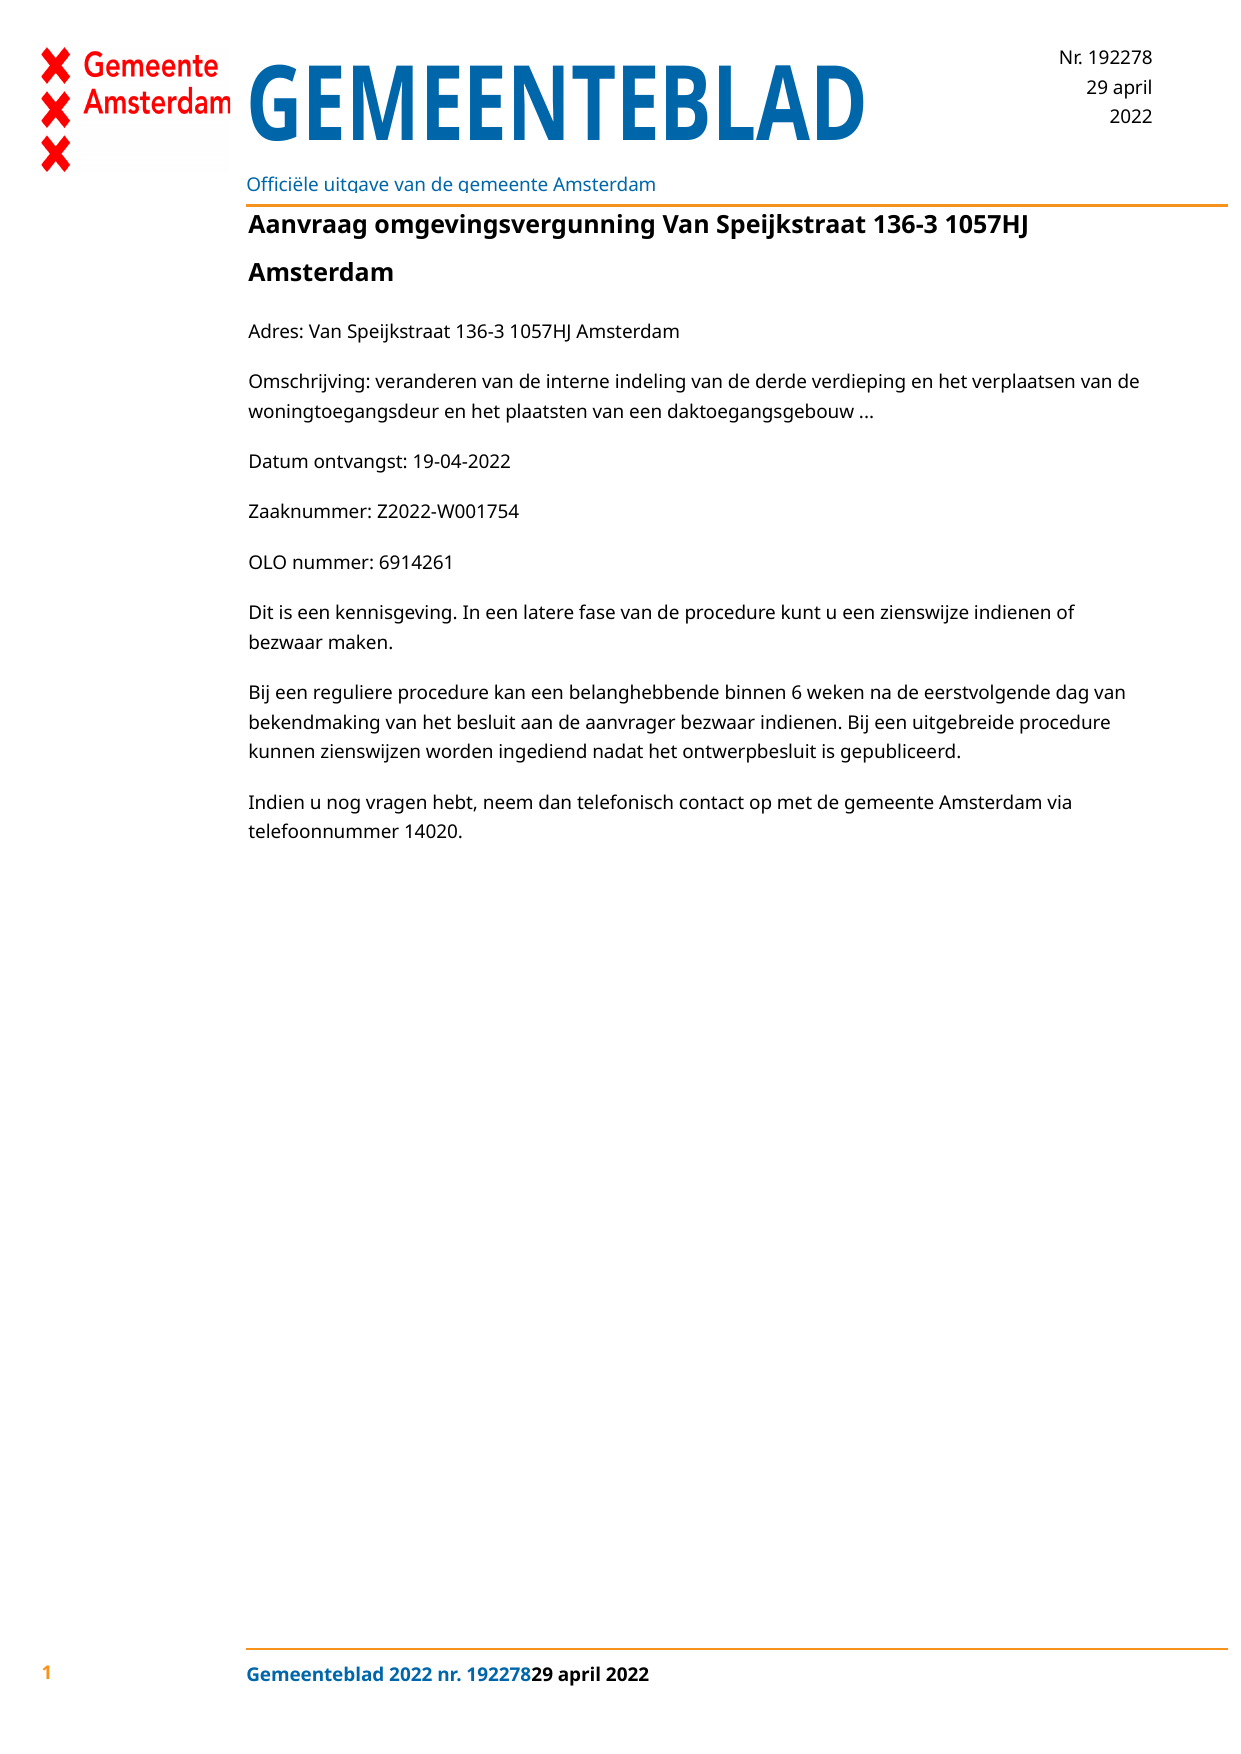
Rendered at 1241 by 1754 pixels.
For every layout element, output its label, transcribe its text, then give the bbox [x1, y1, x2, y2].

text OLO nummer: 6914261 [248, 549, 1152, 575]
text Adres: Van Speijkstraat 136-3 1057HJ Amsterdam [248, 318, 1152, 344]
text Dit is een kennisgeving. In een latere fase van de procedure kunt u een zienswijze indienen of bezwaar maken. [248, 599, 1152, 655]
picture [41, 47, 231, 172]
text Indien u nog vragen hebt, neem dan telefonisch contact op met de gemeente Amsterdam via telefoonnummer 14020. [248, 789, 1152, 844]
text Aanvraag omgevingsvergunning Van Speijkstraat 136-3 1057HJ Amsterdam [248, 207, 1152, 288]
text Zaaknummer: Z2022-W001754 [248, 499, 1152, 524]
text Bij een reguliere procedure kan een belanghebbende binnen 6 weken na de eerstvolgende dag van bekendmaking van het besluit aan de aanvrager bezwaar indienen. Bij een uitgebreide procedure kunnen zienswijzen worden ingediend nadat het ontwerpbesluit is gepubliceerd. [248, 679, 1152, 764]
text Datum ontvangst: 19-04-2022 [248, 448, 1152, 474]
text Omschrijving: veranderen van de interne indeling van de derde verdieping en het verplaatsen van de woningtoegangsdeur en het plaatsten van een daktoegangsgebouw ... [248, 368, 1152, 424]
